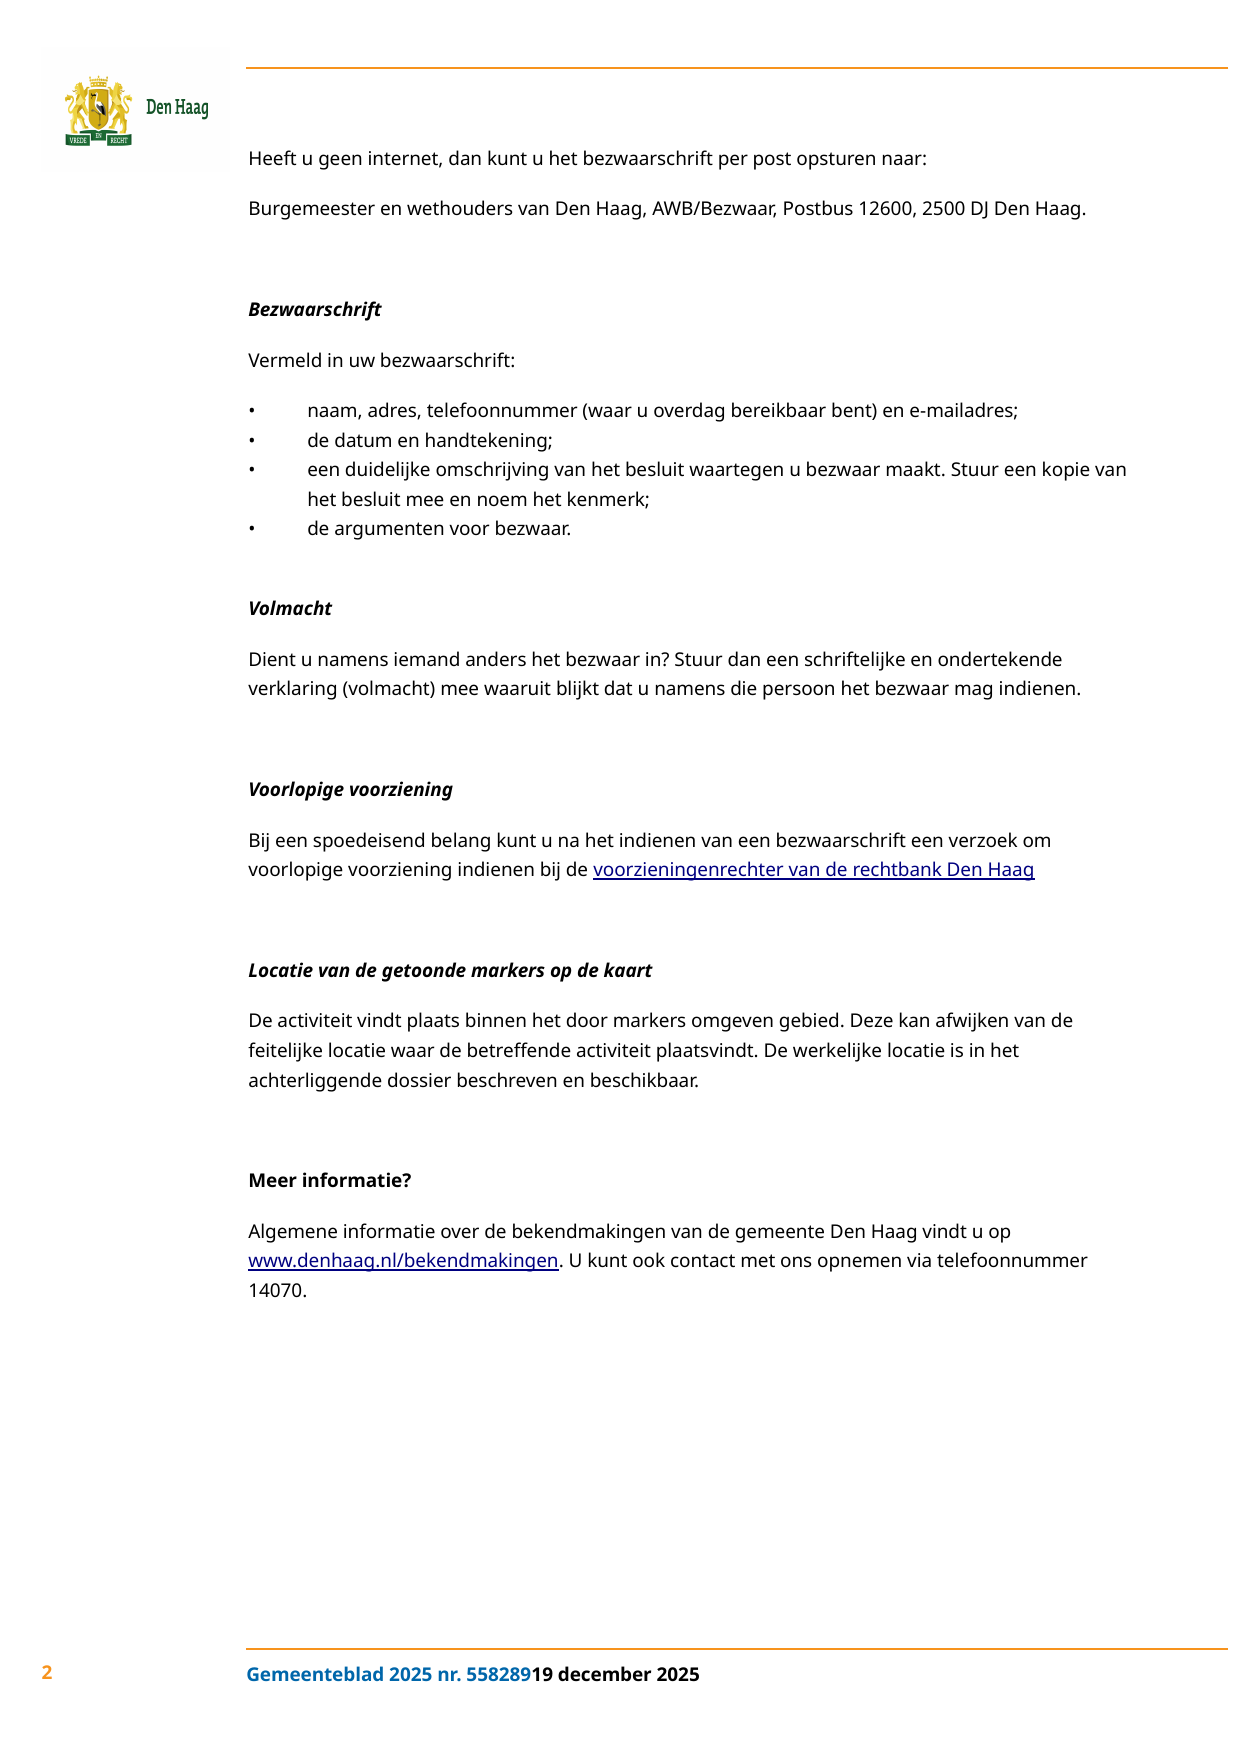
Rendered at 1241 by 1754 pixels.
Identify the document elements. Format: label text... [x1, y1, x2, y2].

text Meer informatie? [248, 1168, 1152, 1193]
text De activiteit vindt plaats binnen het door markers omgeven gebied. Deze kan afwijken van de feitelijke locatie waar de betreffende activiteit plaatsvindt. De werkelijke locatie is in het achterliggende dossier beschreven en beschikbaar. [248, 1008, 1152, 1093]
text Heeft u geen internet, dan kunt u het bezwaarschrift per post opsturen naar: [248, 145, 1152, 171]
text Bij een spoedeisend belang kunt u na het indienen van een bezwaarschrift een verzoek om voorlopige voorziening indienen bij de voorzieningenrechter van de rechtbank Den Haag [248, 827, 1152, 882]
text Voorlopige voorziening [248, 776, 1152, 802]
list de datum en handtekening; [248, 427, 1152, 453]
text Vermeld in uw bezwaarschrift: [248, 347, 1152, 373]
text Bezwaarschrift [248, 296, 1152, 322]
picture [41, 47, 231, 172]
list de argumenten voor bezwaar. [248, 516, 1152, 541]
list een duidelijke omschrijving van het besluit waartegen u bezwaar maakt. Stuur een kopie van het besluit mee en noem het kenmerk; [248, 456, 1152, 512]
text Locatie van de getoonde markers op de kaart [248, 957, 1152, 983]
text Burgemeester en wethouders van Den Haag, AWB/Bezwaar, Postbus 12600, 2500 DJ Den Haag. [248, 196, 1152, 221]
text Algemene informatie over de bekendmakingen van de gemeente Den Haag vindt u op www.denhaag.nl/bekendmakingen. U kunt ook contact met ons opnemen via telefoonnummer 14070. [248, 1218, 1152, 1303]
list naam, adres, telefoonnummer (waar u overdag bereikbaar bent) en e-mailadres; [248, 397, 1152, 423]
text Volmacht [248, 596, 1152, 621]
text Dient u namens iemand anders het bezwaar in? Stuur dan een schriftelijke en ondertekende verklaring (volmacht) mee waaruit blijkt dat u namens die persoon het bezwaar mag indienen. [248, 646, 1152, 701]
